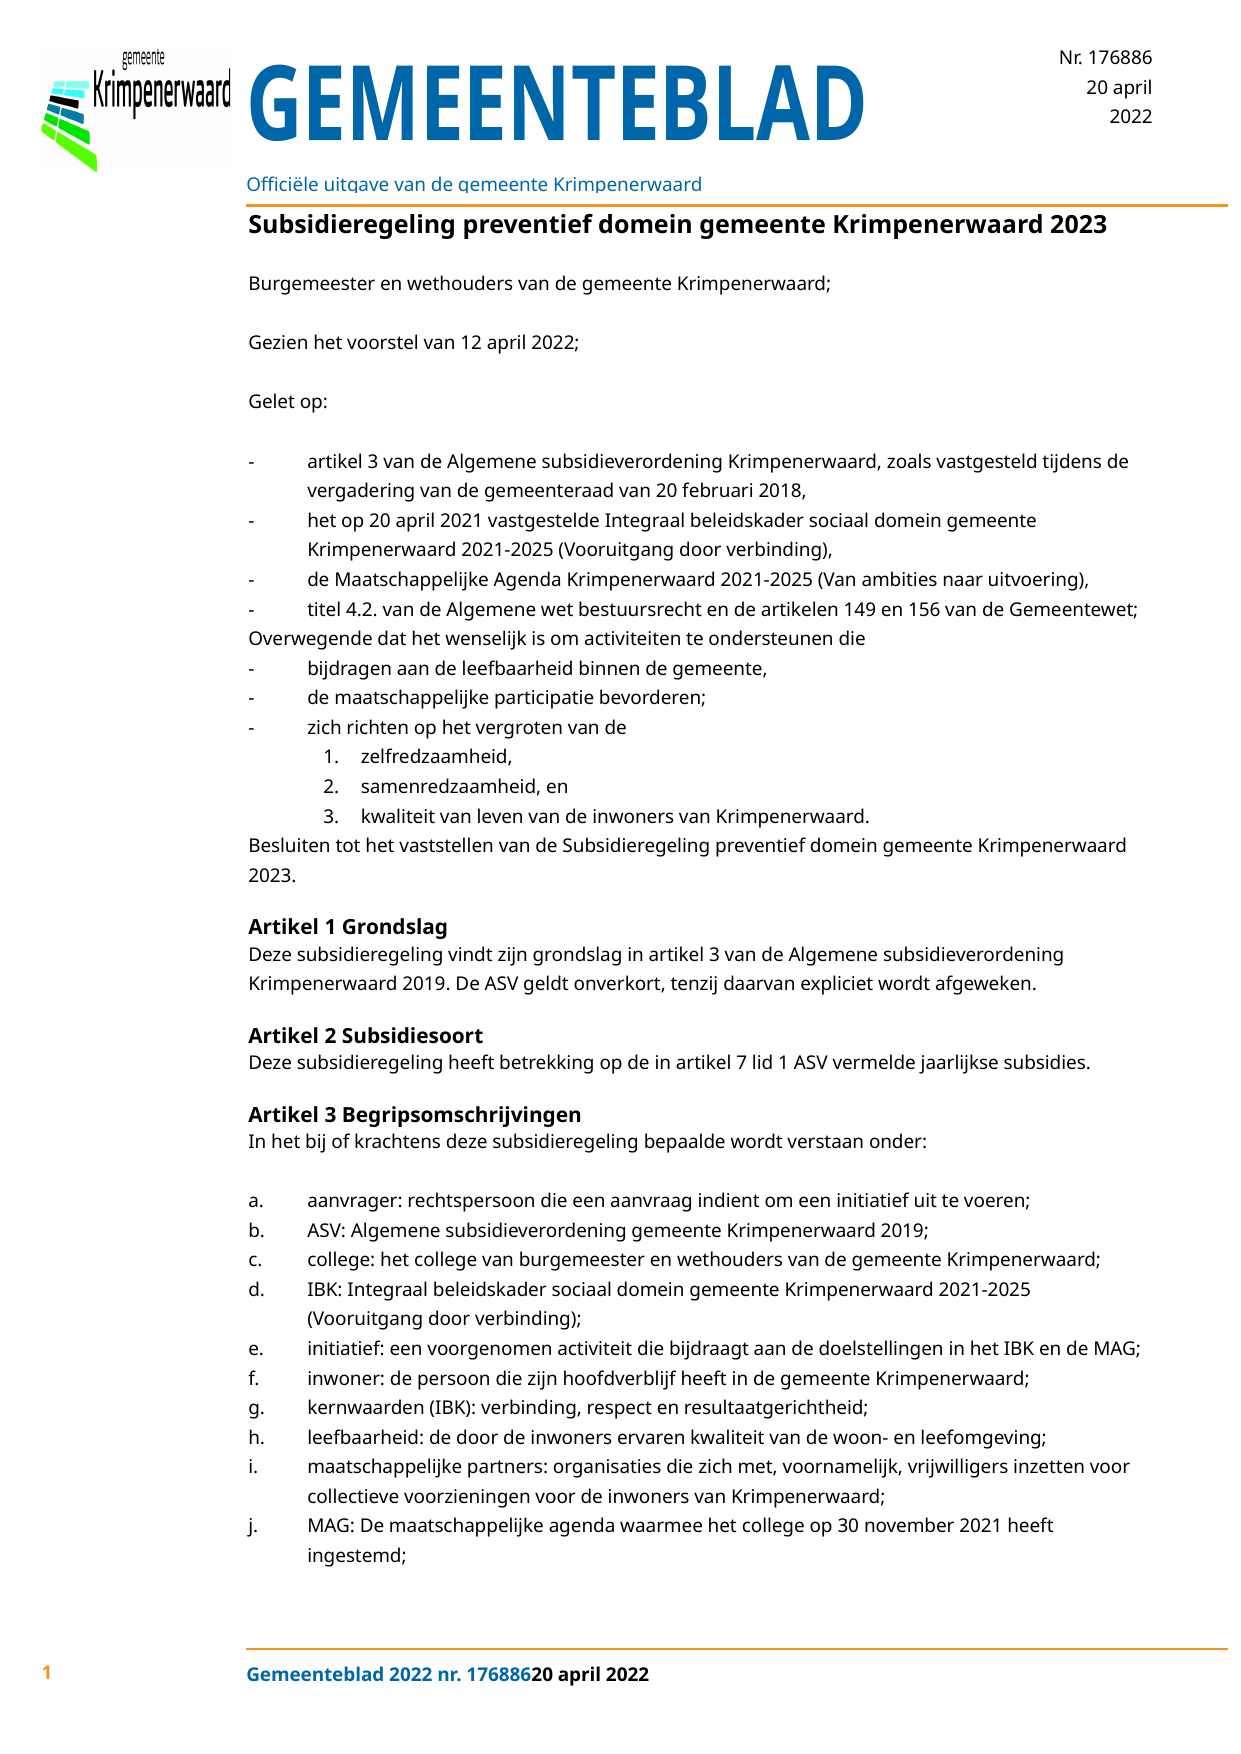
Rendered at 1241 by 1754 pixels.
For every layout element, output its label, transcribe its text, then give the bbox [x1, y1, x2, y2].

picture [41, 47, 231, 172]
text Gelet op: [248, 389, 1152, 414]
list kernwaarden (IBK): verbinding, respect en resultaatgerichtheid; [248, 1394, 1152, 1420]
text Artikel 1 Grondslag [248, 912, 1152, 941]
list maatschappelijke partners: organisaties die zich met, voornamelijk, vrijwilligers inzetten voor collectieve voorzieningen voor de inwoners van Krimpenerwaard; [248, 1453, 1152, 1509]
list aanvrager: rechtspersoon die een aanvraag indient om een initiatief uit te voeren; [248, 1187, 1152, 1213]
list MAG: De maatschappelijke agenda waarmee het college op 30 november 2021 heeft ingestemd; [248, 1513, 1152, 1568]
text Deze subsidieregeling vindt zijn grondslag in artikel 3 van de Algemene subsidieverordening Krimpenerwaard 2019. De ASV geldt onverkort, tenzij daarvan expliciet wordt afgeweken. [248, 941, 1152, 996]
text Subsidieregeling preventief domein gemeente Krimpenerwaard 2023 [248, 207, 1152, 241]
text In het bij of krachtens deze subsidieregeling bepaalde wordt verstaan onder: [248, 1128, 1152, 1154]
list artikel 3 van de Algemene subsidieverordening Krimpenerwaard, zoals vastgesteld tijdens de vergadering van de gemeenteraad van 20 februari 2018, [248, 448, 1152, 503]
list leefbaarheid: de door de inwoners ervaren kwaliteit van de woon- en leefomgeving; [248, 1424, 1152, 1450]
list samenredzaamheid, en [323, 773, 1152, 799]
list college: het college van burgemeester en wethouders van de gemeente Krimpenerwaard; [248, 1246, 1152, 1272]
list bijdragen aan de leefbaarheid binnen de gemeente, [248, 655, 1152, 681]
text Burgemeester en wethouders van de gemeente Krimpenerwaard; [248, 270, 1152, 296]
text Overwegende dat het wenselijk is om activiteiten te ondersteunen die [248, 625, 1152, 651]
list IBK: Integraal beleidskader sociaal domein gemeente Krimpenerwaard 2021-2025 (Vooruitgang door verbinding); [248, 1276, 1152, 1331]
list het op 20 april 2021 vastgestelde Integraal beleidskader sociaal domein gemeente Krimpenerwaard 2021-2025 (Vooruitgang door verbinding), [248, 507, 1152, 562]
list initiatief: een voorgenomen activiteit die bijdraagt aan de doelstellingen in het IBK en de MAG; [248, 1335, 1152, 1361]
text Gezien het voorstel van 12 april 2022; [248, 329, 1152, 355]
text Besluiten tot het vaststellen van de Subsidieregeling preventief domein gemeente Krimpenerwaard 2023. [248, 832, 1152, 888]
list zelfredzaamheid, [323, 744, 1152, 769]
text Artikel 2 Subsidiesoort [248, 1021, 1152, 1049]
list titel 4.2. van de Algemene wet bestuursrecht en de artikelen 149 en 156 van de Gemeentewet; [248, 596, 1152, 621]
text Deze subsidieregeling heeft betrekking op de in artikel 7 lid 1 ASV vermelde jaarlijkse subsidies. [248, 1049, 1152, 1075]
list de Maatschappelijke Agenda Krimpenerwaard 2021-2025 (Van ambities naar uitvoering), [248, 566, 1152, 592]
text Artikel 3 Begripsomschrijvingen [248, 1100, 1152, 1128]
list ASV: Algemene subsidieverordening gemeente Krimpenerwaard 2019; [248, 1217, 1152, 1243]
list de maatschappelijke participatie bevorderen; [248, 684, 1152, 710]
list kwaliteit van leven van de inwoners van Krimpenerwaard. [323, 803, 1152, 828]
list zich richten op het vergroten van de [248, 714, 1152, 740]
list inwoner: de persoon die zijn hoofdverblijf heeft in de gemeente Krimpenerwaard; [248, 1365, 1152, 1391]
